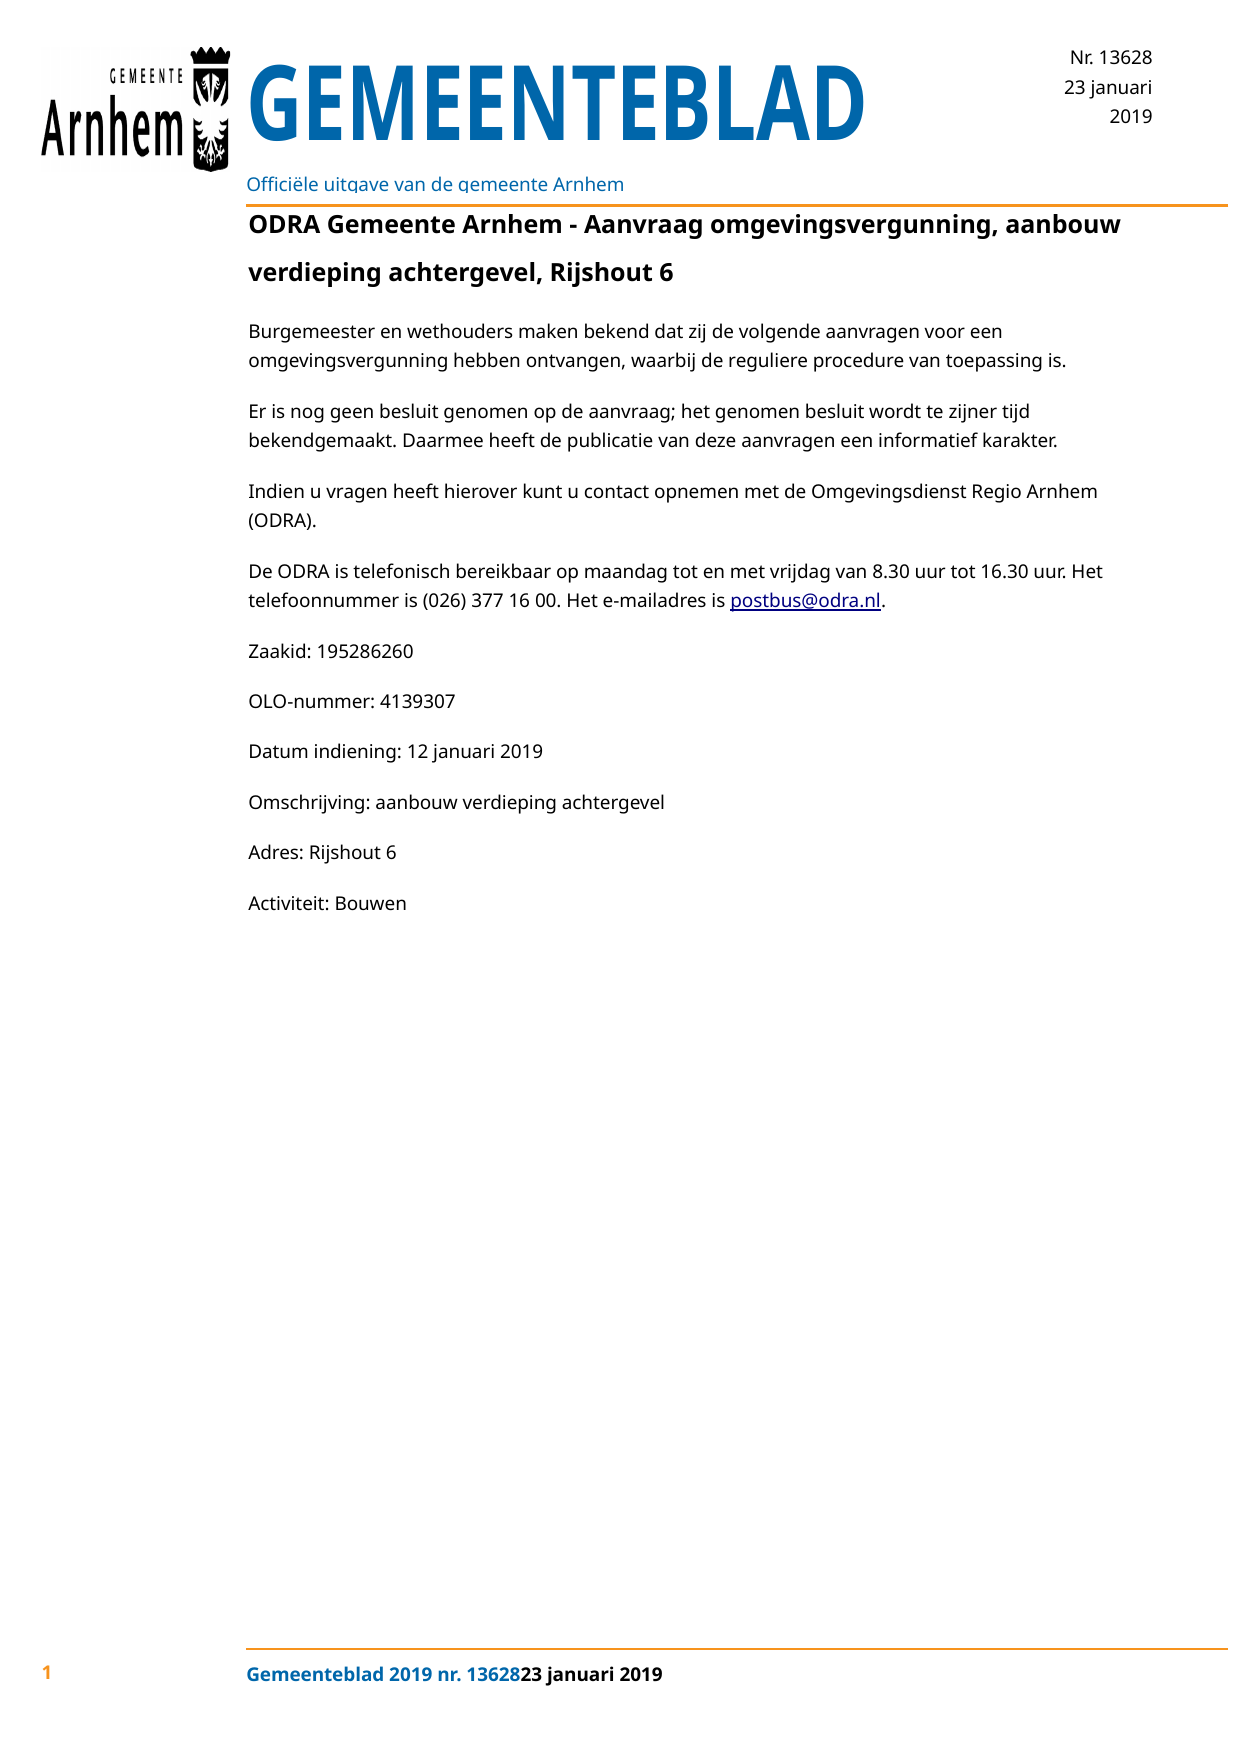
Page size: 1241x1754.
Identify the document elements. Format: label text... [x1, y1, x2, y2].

picture [41, 47, 231, 172]
text Adres: Rijshout 6 [248, 839, 1152, 865]
text Activiteit: Bouwen [248, 890, 1152, 916]
text Er is nog geen besluit genomen op de aanvraag; het genomen besluit wordt te zijner tijd bekendgemaakt. Daarmee heeft de publicatie van deze aanvragen een informatief karakter. [248, 398, 1152, 453]
text Zaakid: 195286260 [248, 638, 1152, 664]
text Indien u vragen heeft hierover kunt u contact opnemen met de Omgevingsdienst Regio Arnhem (ODRA). [248, 478, 1152, 533]
text Datum indiening: 12 januari 2019 [248, 739, 1152, 764]
text Omschrijving: aanbouw verdieping achtergevel [248, 789, 1152, 815]
text OLO-nummer: 4139307 [248, 688, 1152, 714]
text ODRA Gemeente Arnhem - Aanvraag omgevingsvergunning, aanbouw verdieping achtergevel, Rijshout 6 [248, 207, 1152, 288]
text Burgemeester en wethouders maken bekend dat zij de volgende aanvragen voor een omgevingsvergunning hebben ontvangen, waarbij de reguliere procedure van toepassing is. [248, 318, 1152, 373]
text De ODRA is telefonisch bereikbaar op maandag tot en met vrijdag van 8.30 uur tot 16.30 uur. Het telefoonnummer is (026) 377 16 00. Het e-mailadres is postbus@odra.nl. [248, 558, 1152, 613]
